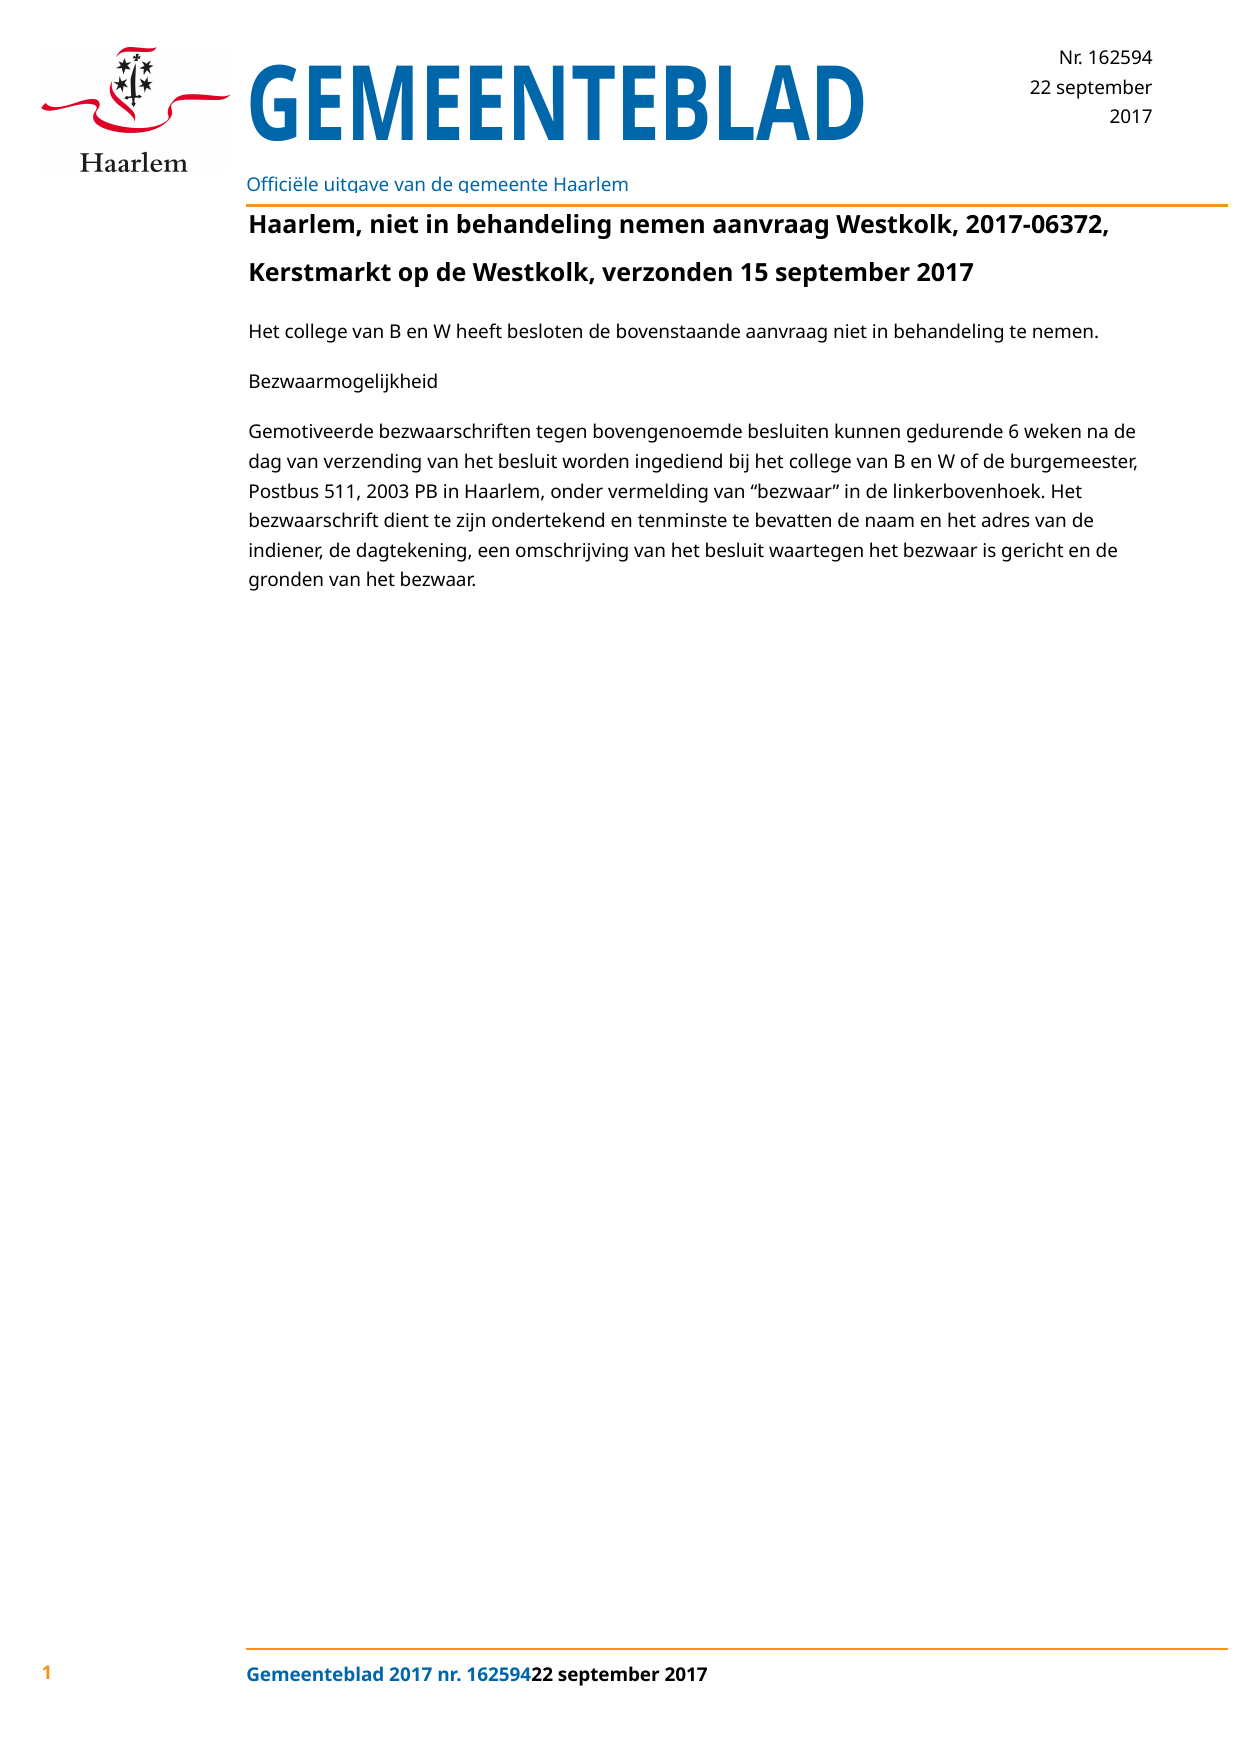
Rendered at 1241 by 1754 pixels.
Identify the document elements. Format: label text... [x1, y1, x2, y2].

text Gemotiveerde bezwaarschriften tegen bovengenoemde besluiten kunnen gedurende 6 weken na de dag van verzending van het besluit worden ingediend bij het college van B en W of de burgemeester, Postbus 511, 2003 PB in Haarlem, onder vermelding van “bezwaar” in de linkerbovenhoek. Het bezwaarschrift dient te zijn ondertekend en tenminste te bevatten de naam en het adres van de indiener, de dagtekening, een omschrijving van het besluit waartegen het bezwaar is gericht en de gronden van het bezwaar. [248, 419, 1152, 592]
text Het college van B en W heeft besloten de bovenstaande aanvraag niet in behandeling te nemen. [248, 318, 1152, 344]
text Haarlem, niet in behandeling nemen aanvraag Westkolk, 2017-06372, Kerstmarkt op de Westkolk, verzonden 15 september 2017 [248, 207, 1152, 288]
text Bezwaarmogelijkheid [248, 368, 1152, 394]
picture [41, 47, 231, 172]
